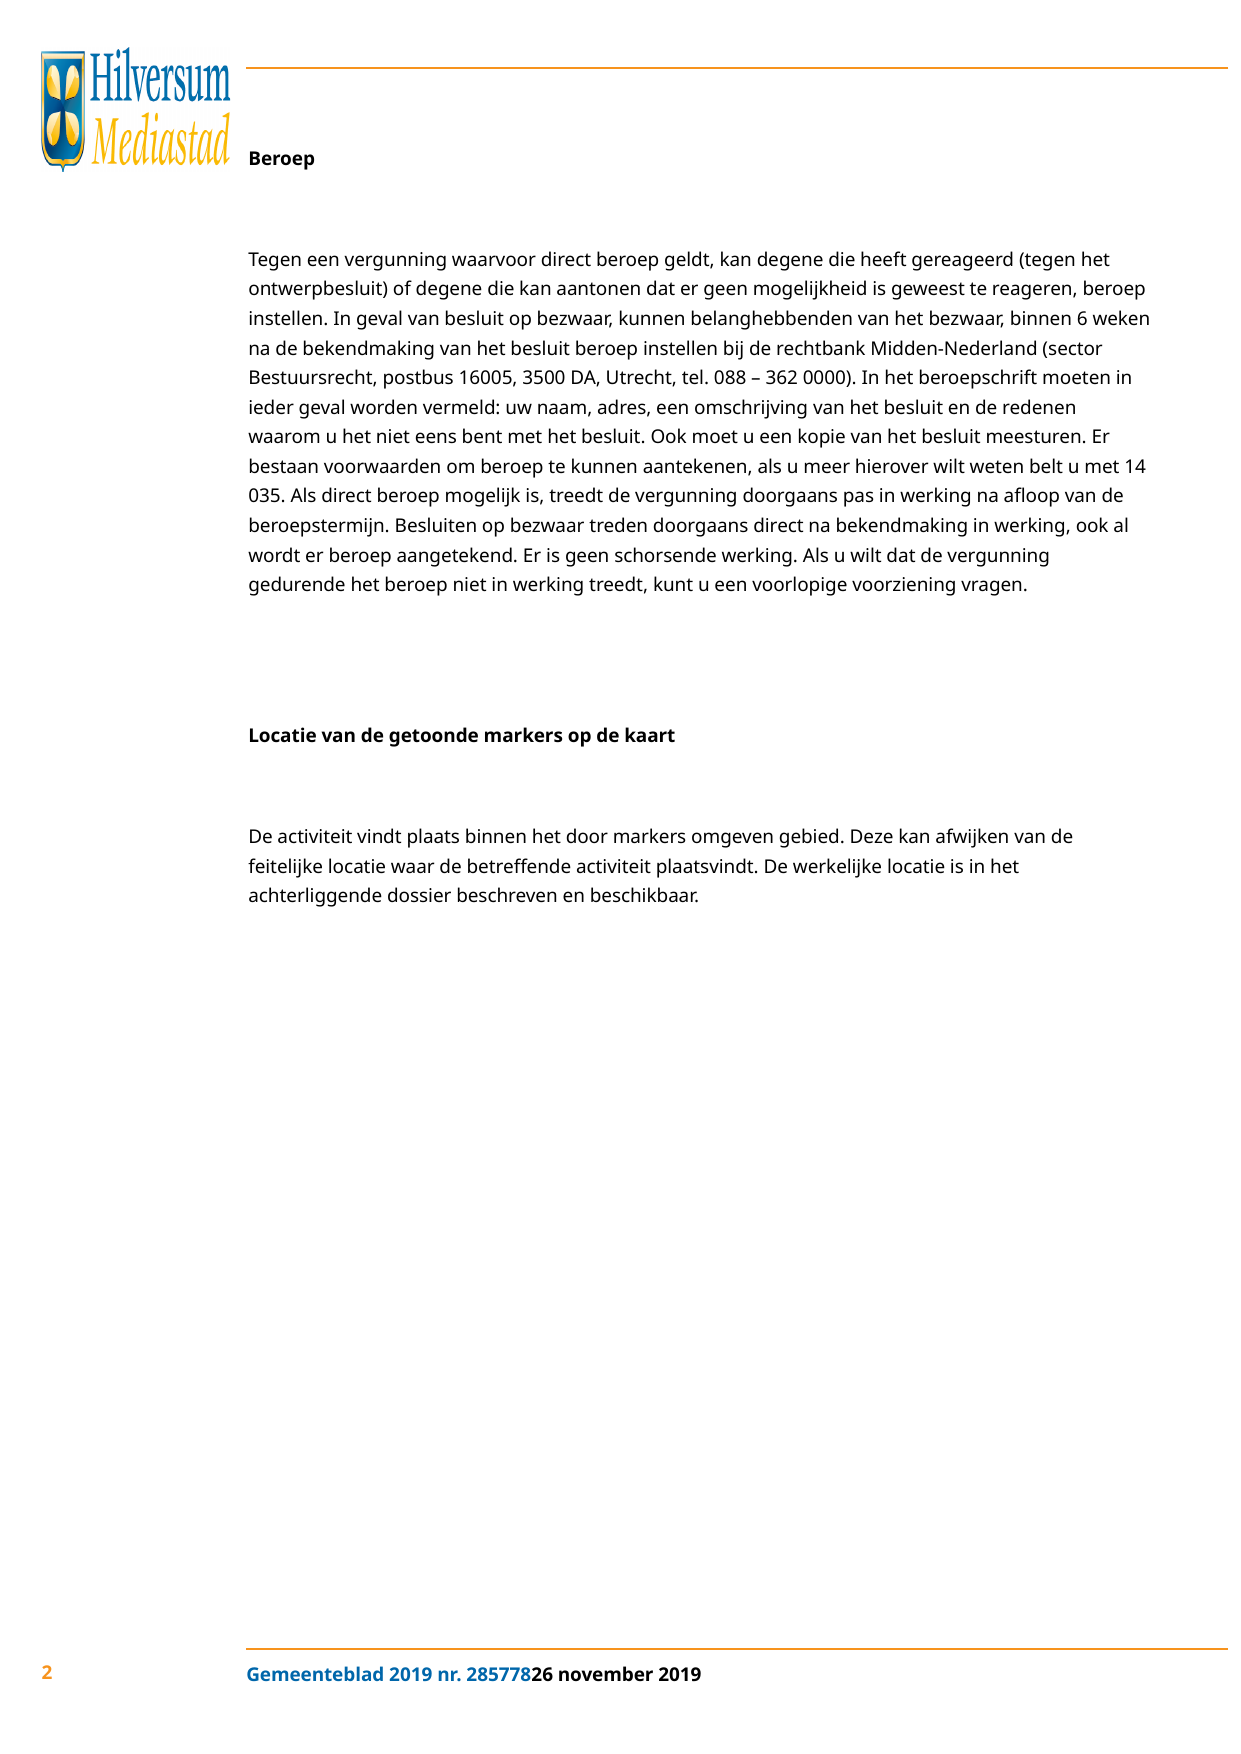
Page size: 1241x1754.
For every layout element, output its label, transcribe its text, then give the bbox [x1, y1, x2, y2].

text Tegen een vergunning waarvoor direct beroep geldt, kan degene die heeft gereageerd (tegen het ontwerpbesluit) of degene die kan aantonen dat er geen mogelijkheid is geweest te reageren, beroep instellen. In geval van besluit op bezwaar, kunnen belanghebbenden van het bezwaar, binnen 6 weken na de bekendmaking van het besluit beroep instellen bij de rechtbank Midden-Nederland (sector Bestuursrecht, postbus 16005, 3500 DA, Utrecht, tel. 088 – 362 0000). In het beroepschrift moeten in ieder geval worden vermeld: uw naam, adres, een omschrijving van het besluit en de redenen waarom u het niet eens bent met het besluit. Ook moet u een kopie van het besluit meesturen. Er bestaan voorwaarden om beroep te kunnen aantekenen, als u meer hierover wilt weten belt u met 14 035. Als direct beroep mogelijk is, treedt de vergunning doorgaans pas in werking na afloop van de beroepstermijn. Besluiten op bezwaar treden doorgaans direct na bekendmaking in werking, ook al wordt er beroep aangetekend. Er is geen schorsende werking. Als u wilt dat de vergunning gedurende het beroep niet in werking treedt, kunt u een voorlopige voorziening vragen. [248, 246, 1152, 597]
text Beroep [248, 145, 1152, 171]
text Locatie van de getoonde markers op de kaart [248, 723, 1152, 748]
picture [41, 47, 231, 172]
text De activiteit vindt plaats binnen het door markers omgeven gebied. Deze kan afwijken van de feitelijke locatie waar de betreffende activiteit plaatsvindt. De werkelijke locatie is in het achterliggende dossier beschreven en beschikbaar. [248, 823, 1152, 908]
